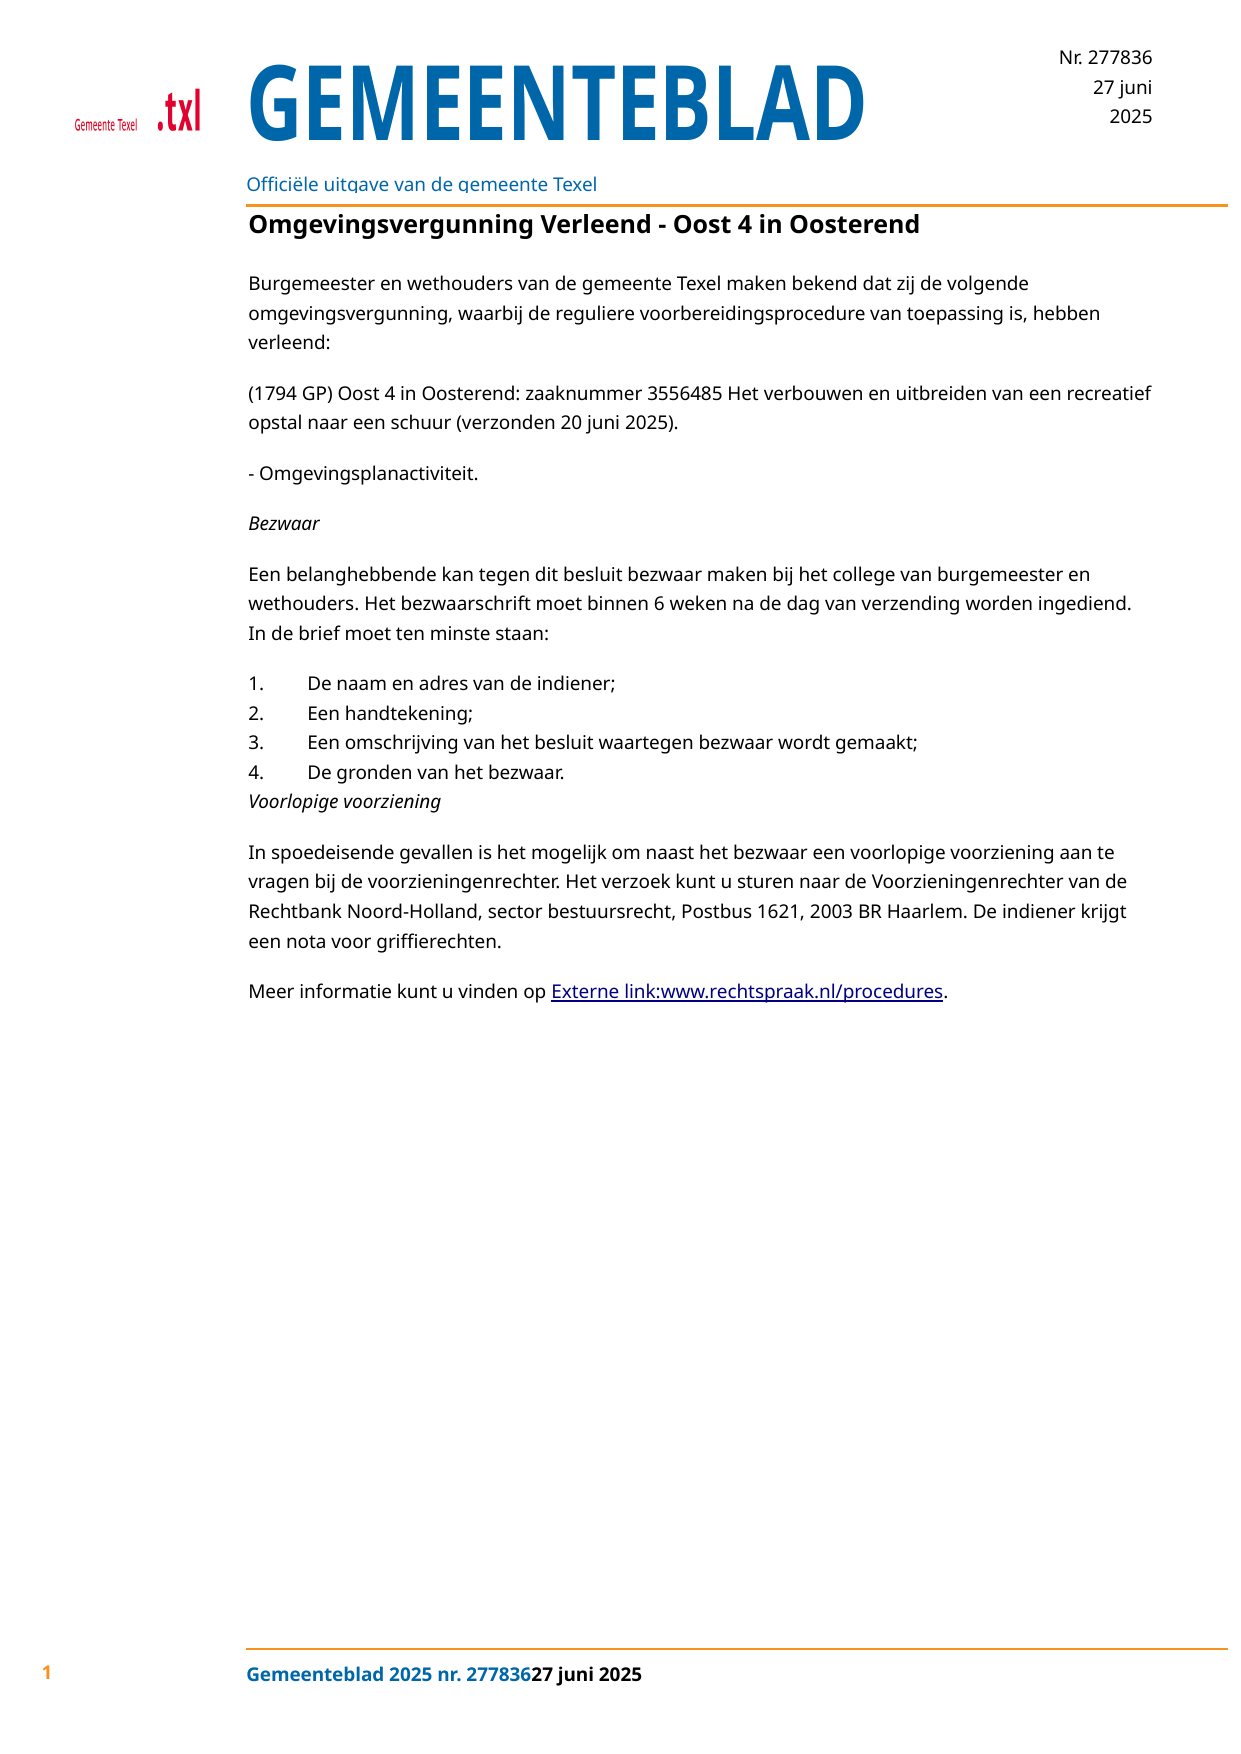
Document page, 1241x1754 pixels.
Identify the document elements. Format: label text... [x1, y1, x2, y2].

picture [41, 47, 231, 172]
text - Omgevingsplanactiviteit. [248, 460, 1152, 486]
list Een omschrijving van het besluit waartegen bezwaar wordt gemaakt; [248, 729, 1152, 755]
list De gronden van het bezwaar. [248, 759, 1152, 785]
text In spoedeisende gevallen is het mogelijk om naast het bezwaar een voorlopige voorziening aan te vragen bij de voorzieningenrechter. Het verzoek kunt u sturen naar de Voorzieningenrechter van de Rechtbank Noord-Holland, sector bestuursrecht, Postbus 1621, 2003 BR Haarlem. De indiener krijgt een nota voor griffierechten. [248, 839, 1152, 953]
list De naam en adres van de indiener; [248, 670, 1152, 696]
text (1794 GP) Oost 4 in Oosterend: zaaknummer 3556485 Het verbouwen en uitbreiden van een recreatief opstal naar een schuur (verzonden 20 juni 2025). [248, 380, 1152, 435]
text Meer informatie kunt u vinden op Externe link:www.rechtspraak.nl/procedures. [248, 978, 1152, 1004]
text Burgemeester en wethouders van de gemeente Texel maken bekend dat zij de volgende omgevingsvergunning, waarbij de reguliere voorbereidingsprocedure van toepassing is, hebben verleend: [248, 270, 1152, 355]
text Voorlopige voorziening [248, 789, 1152, 814]
text Bezwaar [248, 510, 1152, 536]
text Omgevingsvergunning Verleend - Oost 4 in Oosterend [248, 207, 1152, 241]
list Een handtekening; [248, 700, 1152, 726]
text Een belanghebbende kan tegen dit besluit bezwaar maken bij het college van burgemeester en wethouders. Het bezwaarschrift moet binnen 6 weken na de dag van verzending worden ingediend. In de brief moet ten minste staan: [248, 561, 1152, 646]
